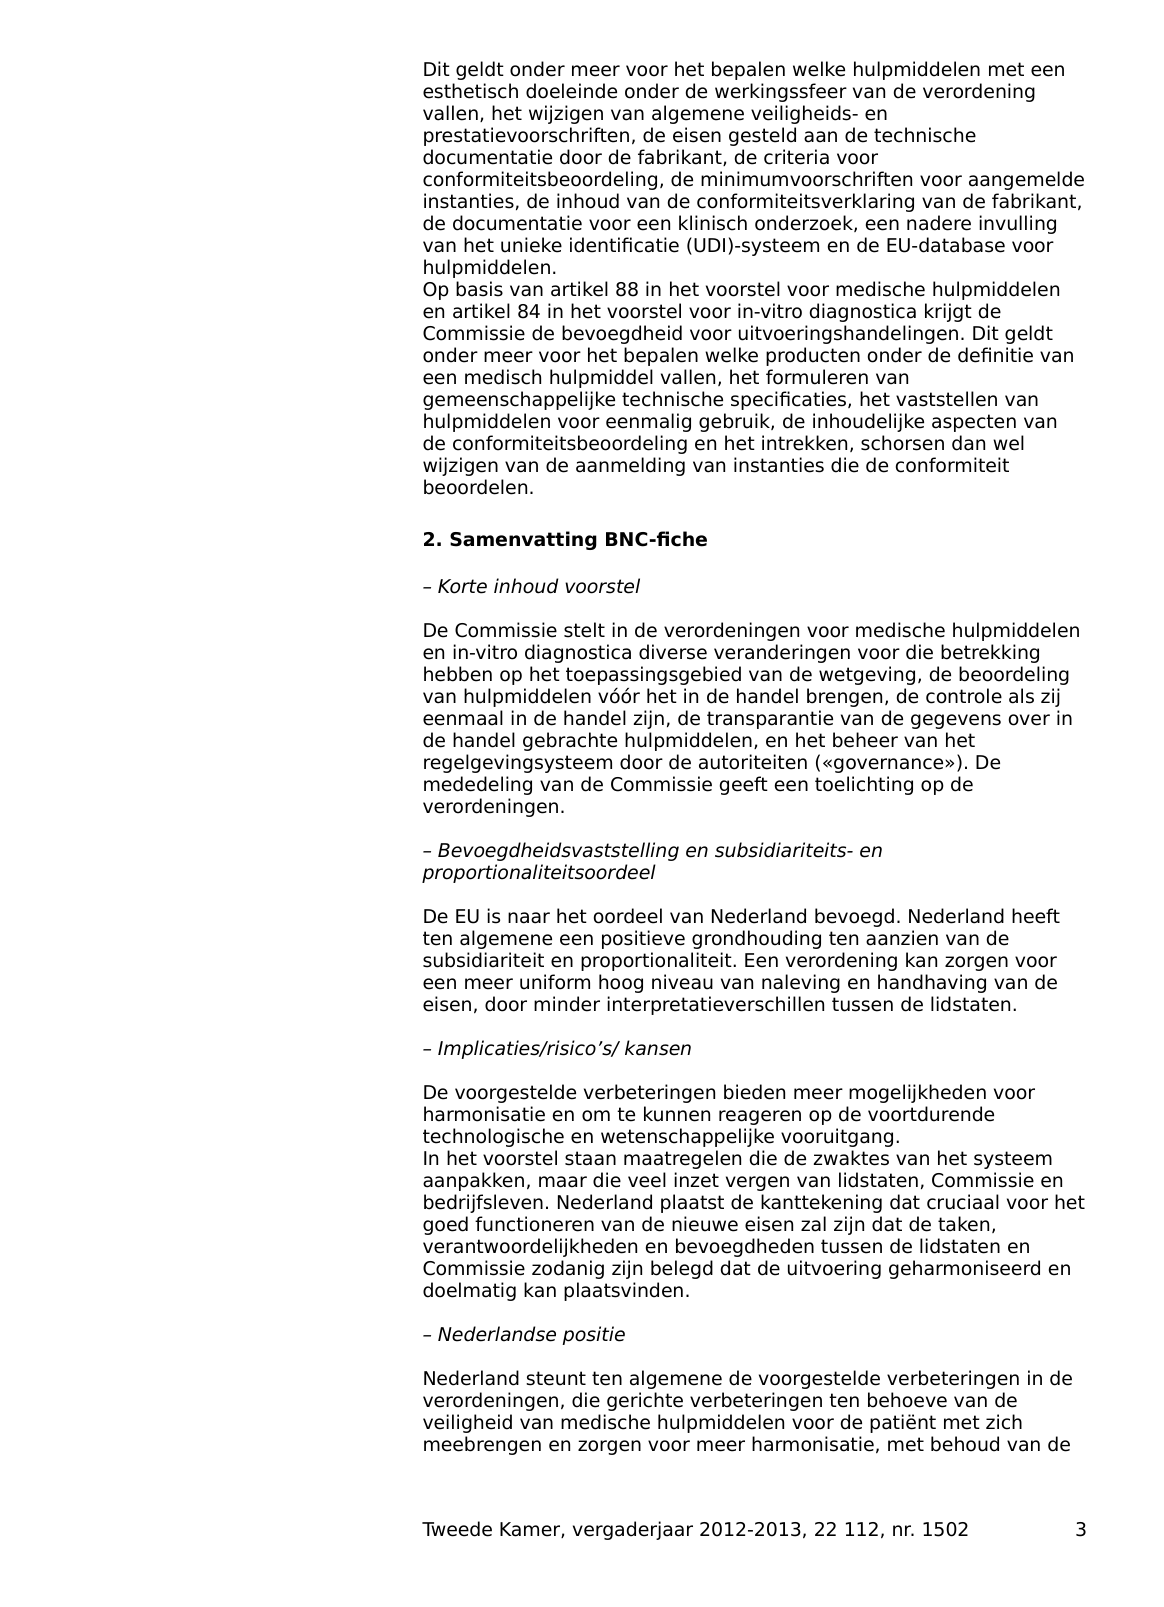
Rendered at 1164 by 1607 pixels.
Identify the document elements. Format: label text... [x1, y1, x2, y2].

subtitle – Bevoegdheidsvaststelling en subsidiariteits- en proportionaliteitsoordeel [422, 840, 1087, 884]
text Nederland steunt ten algemene de voorgestelde verbeteringen in de verordeningen, die gerichte verbeteringen ten behoeve van de veiligheid van medische hulpmiddelen voor de patiënt met zich meebrengen en zorgen voor meer harmonisatie, met behoud van de [422, 1368, 1087, 1456]
subtitle – Nederlandse positie [422, 1324, 1087, 1346]
subtitle 2. Samenvatting BNC-fiche [422, 529, 1087, 551]
text Op basis van artikel 88 in het voorstel voor medische hulpmiddelen en artikel 84 in het voorstel voor in-vitro diagnostica krijgt de Commissie de bevoegdheid voor uitvoeringshandelingen. Dit geldt onder meer voor het bepalen welke producten onder de definitie van een medisch hulpmiddel vallen, het formuleren van gemeenschappelijke technische specificaties, het vaststellen van hulpmiddelen voor eenmalig gebruik, de inhoudelijke aspecten van de conformiteitsbeoordeling en het intrekken, schorsen dan wel wijzigen van de aanmelding van instanties die de conformiteit beoordelen. [422, 279, 1087, 499]
text De voorgestelde verbeteringen bieden meer mogelijkheden voor harmonisatie en om te kunnen reageren op de voortdurende technologische en wetenschappelijke vooruitgang. [422, 1082, 1087, 1148]
subtitle – Implicaties/risico’s/ kansen [422, 1038, 1087, 1060]
subtitle – Korte inhoud voorstel [422, 576, 1087, 598]
text Dit geldt onder meer voor het bepalen welke hulpmiddelen met een esthetisch doeleinde onder de werkingssfeer van de verordening vallen, het wijzigen van algemene veiligheids- en prestatievoorschriften, de eisen gesteld aan de technische documentatie door de fabrikant, de criteria voor conformiteitsbeoordeling, de minimumvoorschriften voor aangemelde instanties, de inhoud van de conformiteitsverklaring van de fabrikant, de documentatie voor een klinisch onderzoek, een nadere invulling van het unieke identificatie (UDI)-systeem en de EU-database voor hulpmiddelen. [422, 59, 1087, 279]
text In het voorstel staan maatregelen die de zwaktes van het systeem aanpakken, maar die veel inzet vergen van lidstaten, Commissie en bedrijfsleven. Nederland plaatst de kanttekening dat cruciaal voor het goed functioneren van de nieuwe eisen zal zijn dat de taken, verantwoordelijkheden en bevoegdheden tussen de lidstaten en Commissie zodanig zijn belegd dat de uitvoering geharmoniseerd en doelmatig kan plaatsvinden. [422, 1148, 1087, 1302]
text De EU is naar het oordeel van Nederland bevoegd. Nederland heeft ten algemene een positieve grondhouding ten aanzien van de subsidiariteit en proportionaliteit. Een verordening kan zorgen voor een meer uniform hoog niveau van naleving en handhaving van de eisen, door minder interpretatieverschillen tussen de lidstaten. [422, 906, 1087, 1016]
text De Commissie stelt in de verordeningen voor medische hulpmiddelen en in-vitro diagnostica diverse veranderingen voor die betrekking hebben op het toepassingsgebied van de wetgeving, de beoordeling van hulpmiddelen vóór het in de handel brengen, de controle als zij eenmaal in de handel zijn, de transparantie van de gegevens over in de handel gebrachte hulpmiddelen, en het beheer van het regelgevingsysteem door de autoriteiten («governance»). De mededeling van de Commissie geeft een toelichting op de verordeningen. [422, 620, 1087, 818]
